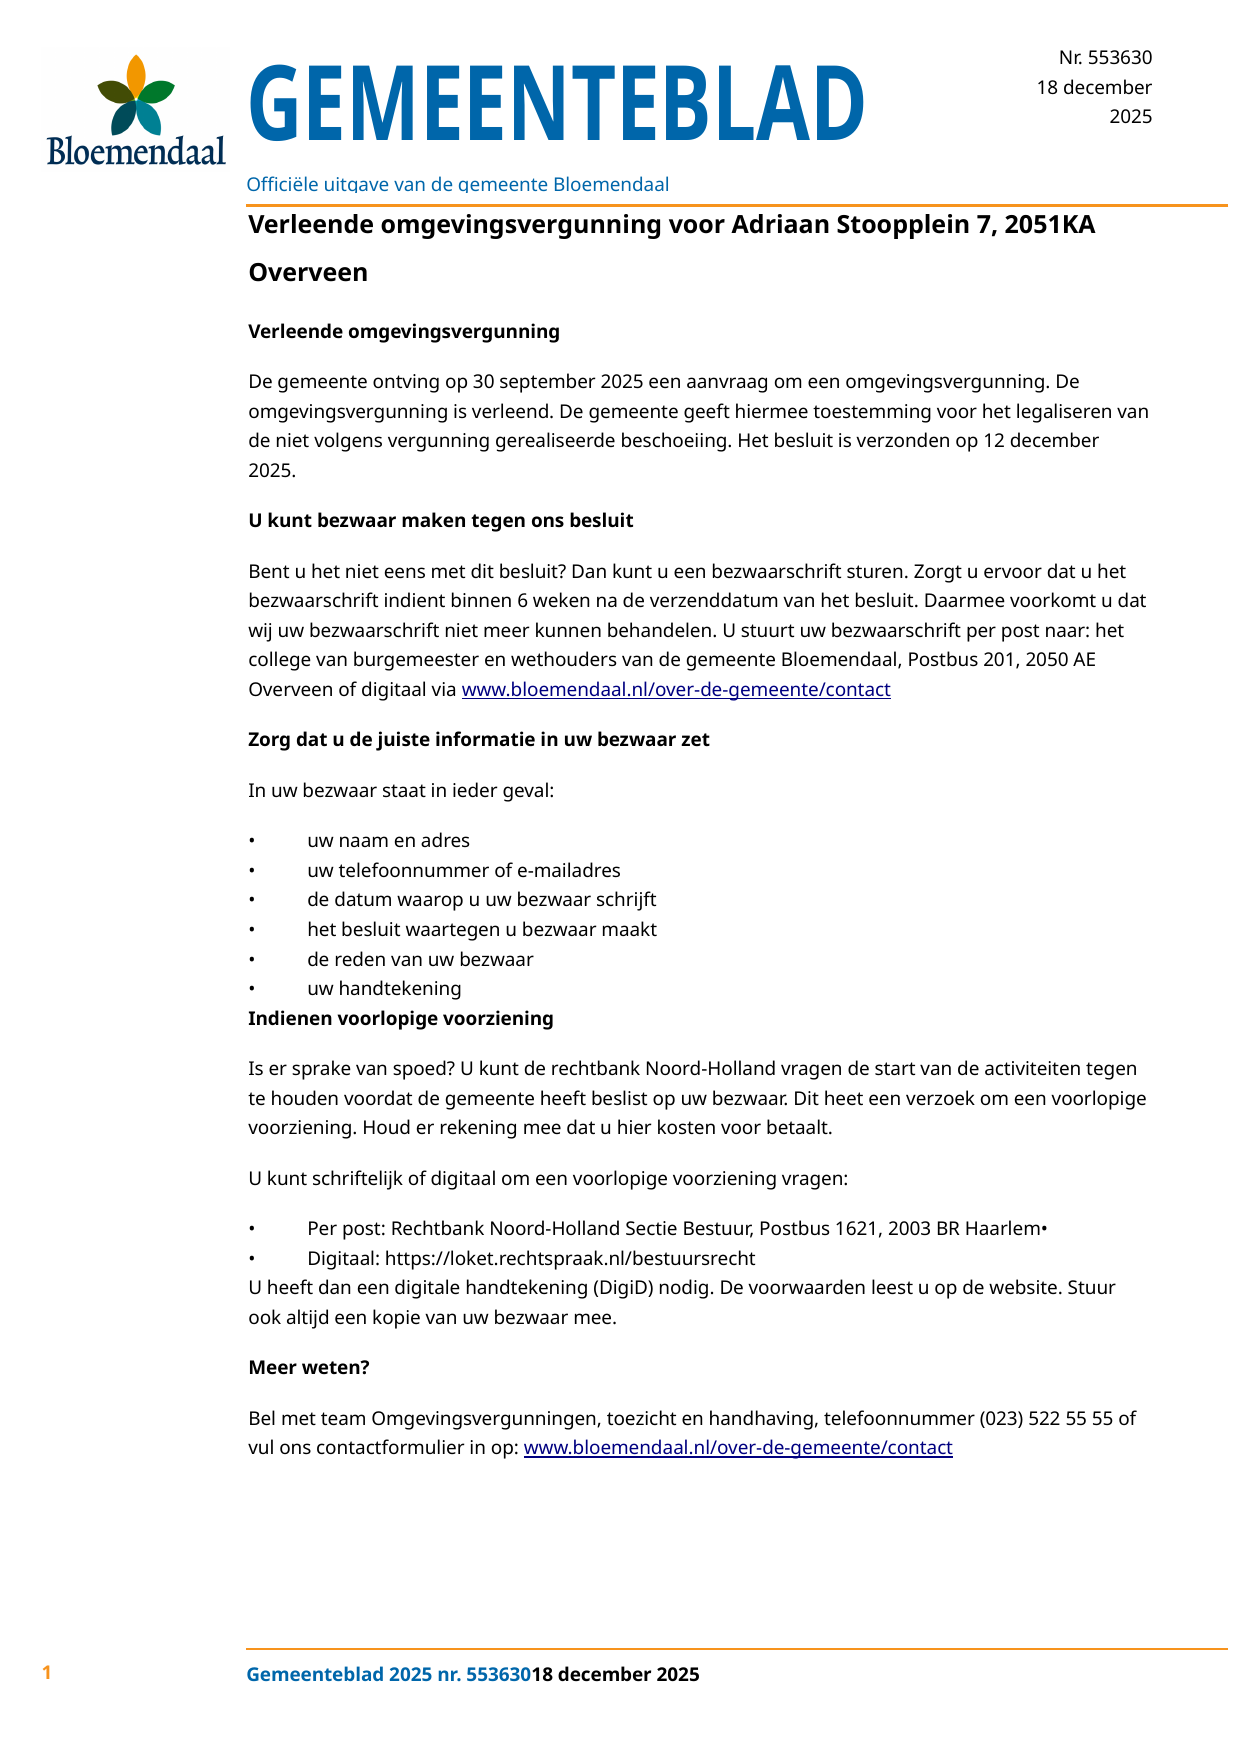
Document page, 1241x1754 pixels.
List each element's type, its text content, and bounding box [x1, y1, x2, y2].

text Zorg dat u de juiste informatie in uw bezwaar zet [248, 727, 1152, 752]
list Digitaal: https://loket.rechtspraak.nl/bestuursrecht [248, 1245, 1152, 1271]
list uw handtekening [248, 975, 1152, 1001]
text Is er sprake van spoed? U kunt de rechtbank Noord-Holland vragen de start van de activiteiten tegen te houden voordat de gemeente heeft beslist op uw bezwaar. Dit heet een verzoek om een voorlopige voorziening. Houd er rekening mee dat u hier kosten voor betaalt. [248, 1055, 1152, 1140]
list het besluit waartegen u bezwaar maakt [248, 916, 1152, 942]
text Bel met team Omgevingsvergunningen, toezicht en handhaving, telefoonnummer (023) 522 55 55 of vul ons contactformulier in op: www.bloemendaal.nl/over-de-gemeente/contact [248, 1405, 1152, 1460]
text U kunt bezwaar maken tegen ons besluit [248, 507, 1152, 533]
text In uw bezwaar staat in ieder geval: [248, 777, 1152, 803]
text Verleende omgevingsvergunning voor Adriaan Stoopplein 7, 2051KA Overveen [248, 207, 1152, 288]
text De gemeente ontving op 30 september 2025 een aanvraag om een omgevingsvergunning. De omgevingsvergunning is verleend. De gemeente geeft hiermee toestemming voor het legaliseren van de niet volgens vergunning gerealiseerde beschoeiing. Het besluit is verzonden op 12 december 2025. [248, 368, 1152, 483]
text Verleende omgevingsvergunning [248, 318, 1152, 344]
list de reden van uw bezwaar [248, 946, 1152, 972]
text U kunt schriftelijk of digitaal om een voorlopige voorziening vragen: [248, 1165, 1152, 1191]
list uw naam en adres [248, 827, 1152, 853]
list uw telefoonnummer of e-mailadres [248, 857, 1152, 883]
list de datum waarop u uw bezwaar schrijft [248, 887, 1152, 912]
picture [41, 47, 231, 172]
list Per post: Rechtbank Noord-Holland Sectie Bestuur, Postbus 1621, 2003 BR Haarlem• [248, 1215, 1152, 1241]
text U heeft dan een digitale handtekening (DigiD) nodig. De voorwaarden leest u op de website. Stuur ook altijd een kopie van uw bezwaar mee. [248, 1274, 1152, 1330]
text Meer weten? [248, 1354, 1152, 1380]
text Bent u het niet eens met dit besluit? Dan kunt u een bezwaarschrift sturen. Zorgt u ervoor dat u het bezwaarschrift indient binnen 6 weken na de verzenddatum van het besluit. Daarmee voorkomt u dat wij uw bezwaarschrift niet meer kunnen behandelen. U stuurt uw bezwaarschrift per post naar: het college van burgemeester en wethouders van de gemeente Bloemendaal, Postbus 201, 2050 AE Overveen of digitaal via www.bloemendaal.nl/over-de-gemeente/contact [248, 558, 1152, 702]
text Indienen voorlopige voorziening [248, 1005, 1152, 1031]
